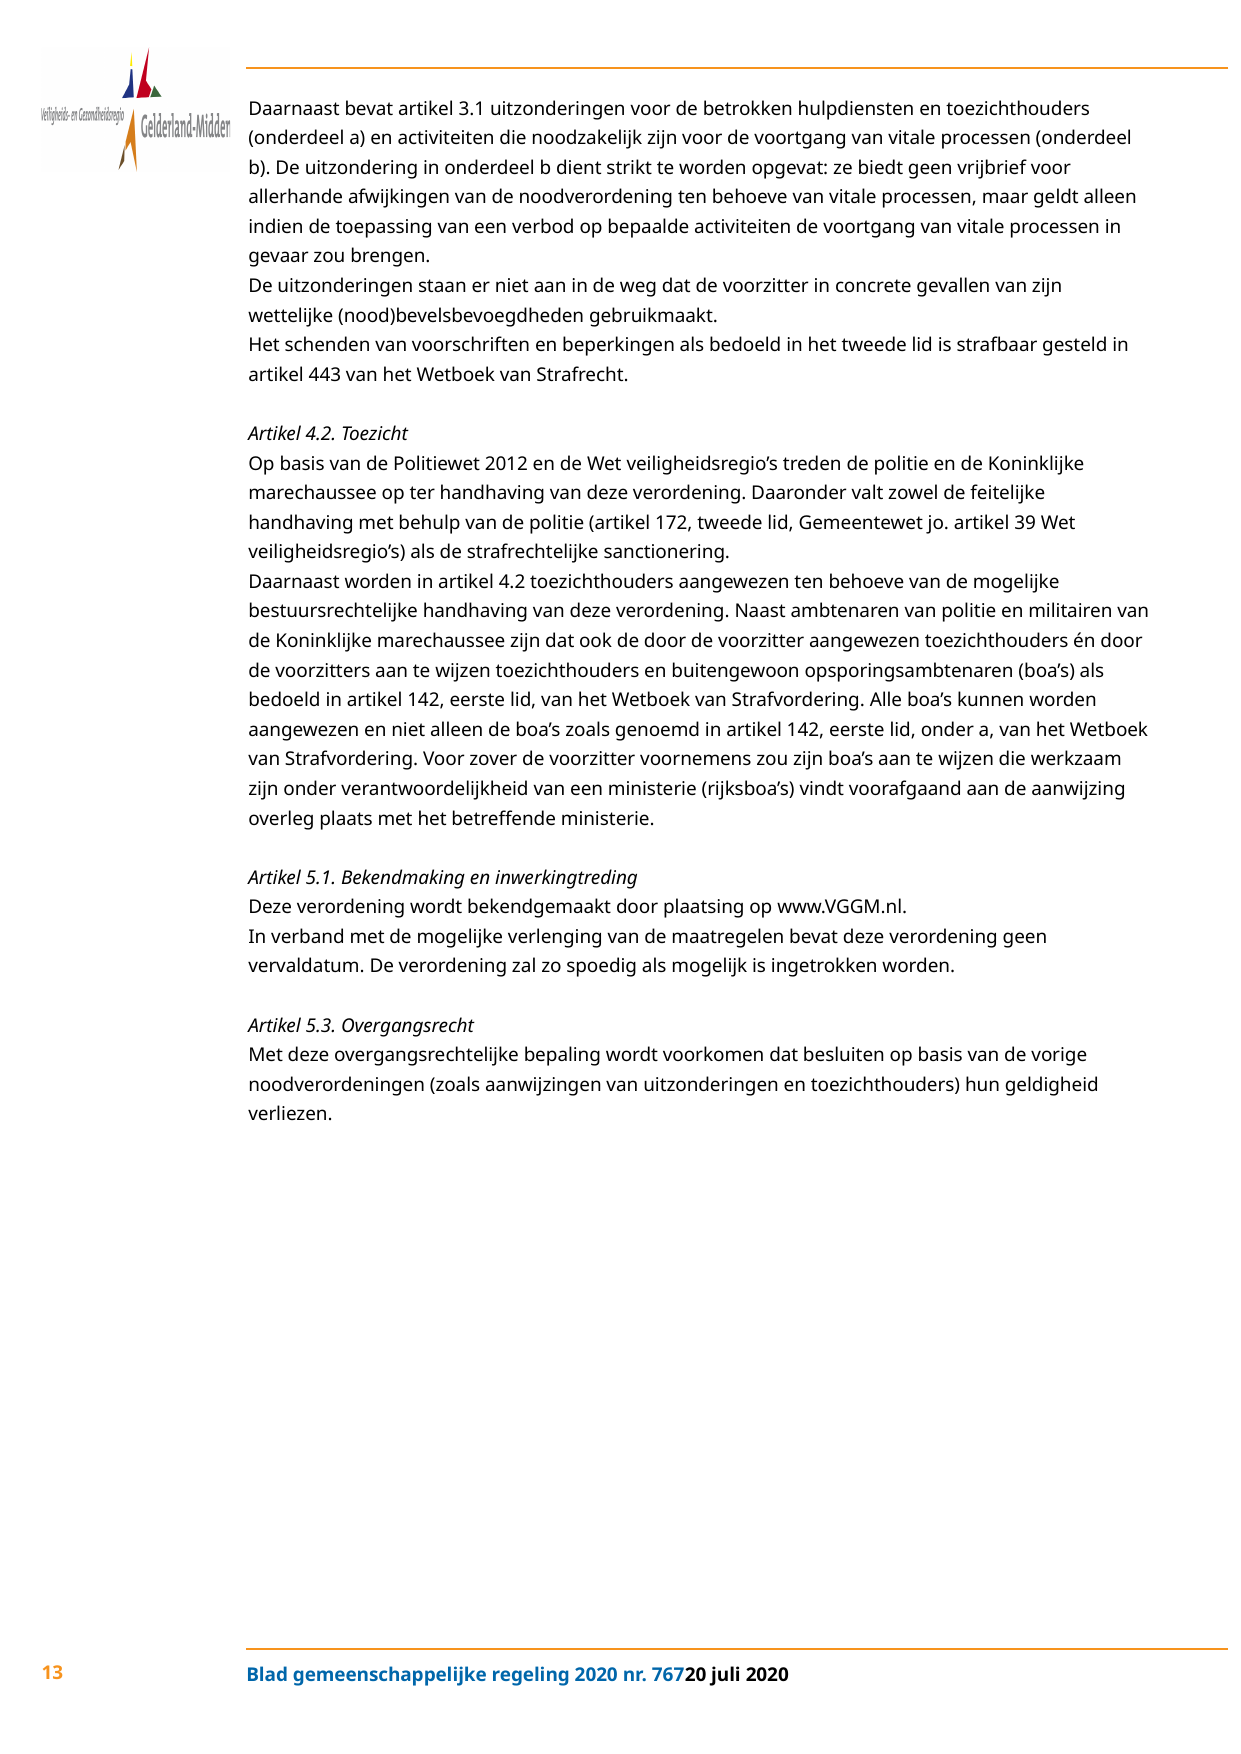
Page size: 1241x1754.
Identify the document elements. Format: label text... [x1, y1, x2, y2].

text Het schenden van voorschriften en beperkingen als bedoeld in het tweede lid is strafbaar gesteld in artikel 443 van het Wetboek van Strafrecht. [248, 331, 1152, 387]
text Op basis van de Politiewet 2012 en de Wet veiligheidsregio’s treden de politie en de Koninklijke marechaussee op ter handhaving van deze verordening. Daaronder valt zowel de feitelijke handhaving met behulp van de politie (artikel 172, tweede lid, Gemeentewet jo. artikel 39 Wet veiligheidsregio’s) als de strafrechtelijke sanctionering. [248, 450, 1152, 564]
text Daarnaast worden in artikel 4.2 toezichthouders aangewezen ten behoeve van de mogelijke bestuursrechtelijke handhaving van deze verordening. Naast ambtenaren van politie en militairen van de Koninklijke marechaussee zijn dat ook de door de voorzitter aangewezen toezichthouders én door de voorzitters aan te wijzen toezichthouders en buitengewoon opsporingsambtenaren (boa’s) als bedoeld in artikel 142, eerste lid, van het Wetboek van Strafvordering. Alle boa’s kunnen worden aangewezen en niet alleen de boa’s zoals genoemd in artikel 142, eerste lid, onder a, van het Wetboek van Strafvordering. Voor zover de voorzitter voornemens zou zijn boa’s aan te wijzen die werkzaam zijn onder verantwoordelijkheid van een ministerie (rijksboa’s) vindt voorafgaand aan de aanwijzing overleg plaats met het betreffende ministerie. [248, 568, 1152, 831]
text Artikel 4.2. Toezicht [248, 420, 1152, 446]
text Deze verordening wordt bekendgemaakt door plaatsing op www.VGGM.nl. [248, 893, 1152, 919]
text De uitzonderingen staan er niet aan in de weg dat de voorzitter in concrete gevallen van zijn wettelijke (nood)bevelsbevoegdheden gebruikmaakt. [248, 272, 1152, 328]
picture [41, 47, 231, 172]
text Artikel 5.1. Bekendmaking en inwerkingtreding [248, 864, 1152, 890]
text In verband met de mogelijke verlenging van de maatregelen bevat deze verordening geen vervaldatum. De verordening zal zo spoedig als mogelijk is ingetrokken worden. [248, 923, 1152, 978]
text Artikel 5.3. Overgangsrecht [248, 1012, 1152, 1038]
text Met deze overgangsrechtelijke bepaling wordt voorkomen dat besluiten op basis van de vorige noodverordeningen (zoals aanwijzingen van uitzonderingen en toezichthouders) hun geldigheid verliezen. [248, 1041, 1152, 1126]
text Daarnaast bevat artikel 3.1 uitzonderingen voor de betrokken hulpdiensten en toezichthouders (onderdeel a) en activiteiten die noodzakelijk zijn voor de voortgang van vitale processen (onderdeel b). De uitzondering in onderdeel b dient strikt te worden opgevat: ze biedt geen vrijbrief voor allerhande afwijkingen van de noodverordening ten behoeve van vitale processen, maar geldt alleen indien de toepassing van een verbod op bepaalde activiteiten de voortgang van vitale processen in gevaar zou brengen. [248, 95, 1152, 268]
